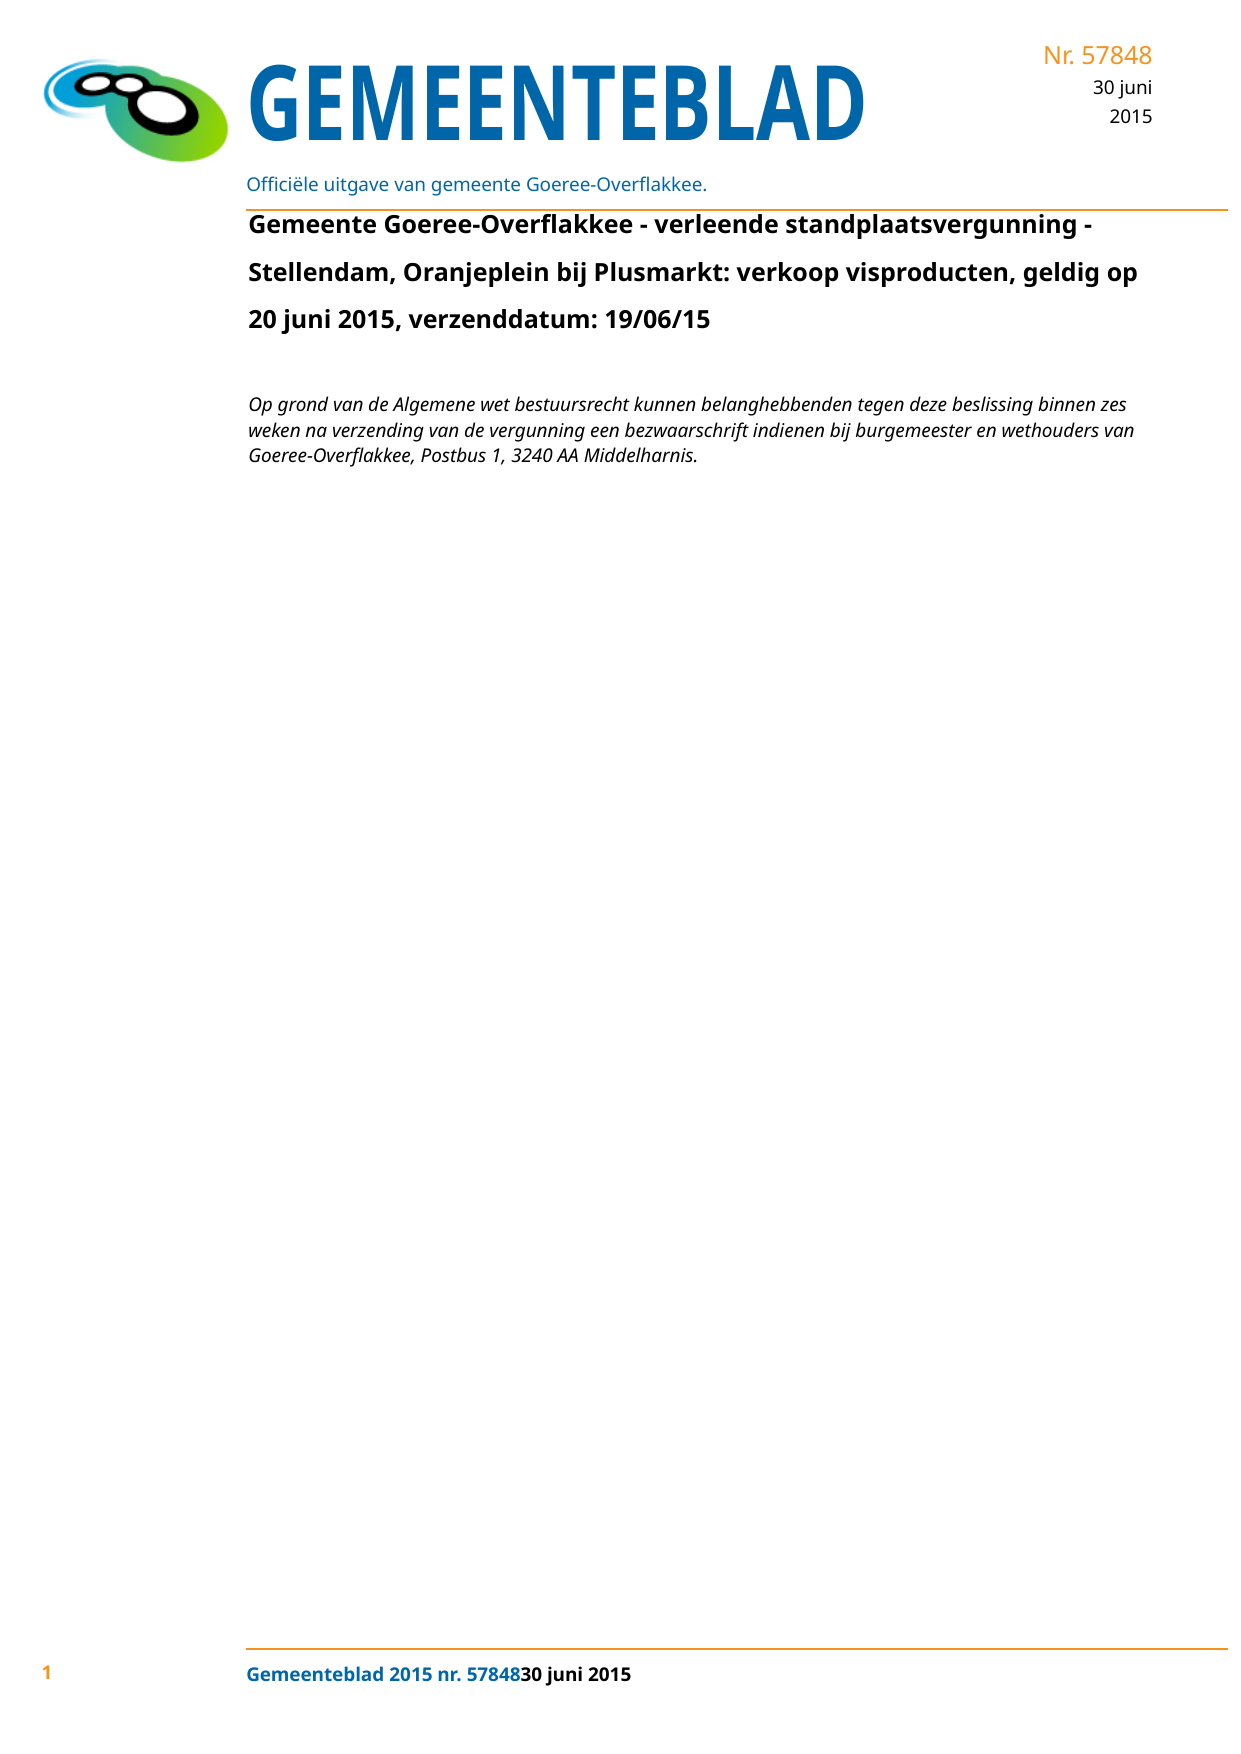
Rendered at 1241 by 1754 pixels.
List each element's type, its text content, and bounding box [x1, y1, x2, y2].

picture [41, 47, 231, 172]
text Gemeente Goeree-Overflakkee - verleende standplaatsvergunning - Stellendam, Oranjeplein bij Plusmarkt: verkoop visproducten, geldig op 20 juni 2015, verzenddatum: 19/06/15 [248, 211, 1152, 336]
text Op grond van de Algemene wet bestuursrecht kunnen belanghebbenden tegen deze beslissing binnen zes weken na verzending van de vergunning een bezwaarschrift indienen bij burgemeester en wethouders van Goeree-Overflakkee, Postbus 1, 3240 AA Middelharnis. [248, 391, 1152, 468]
